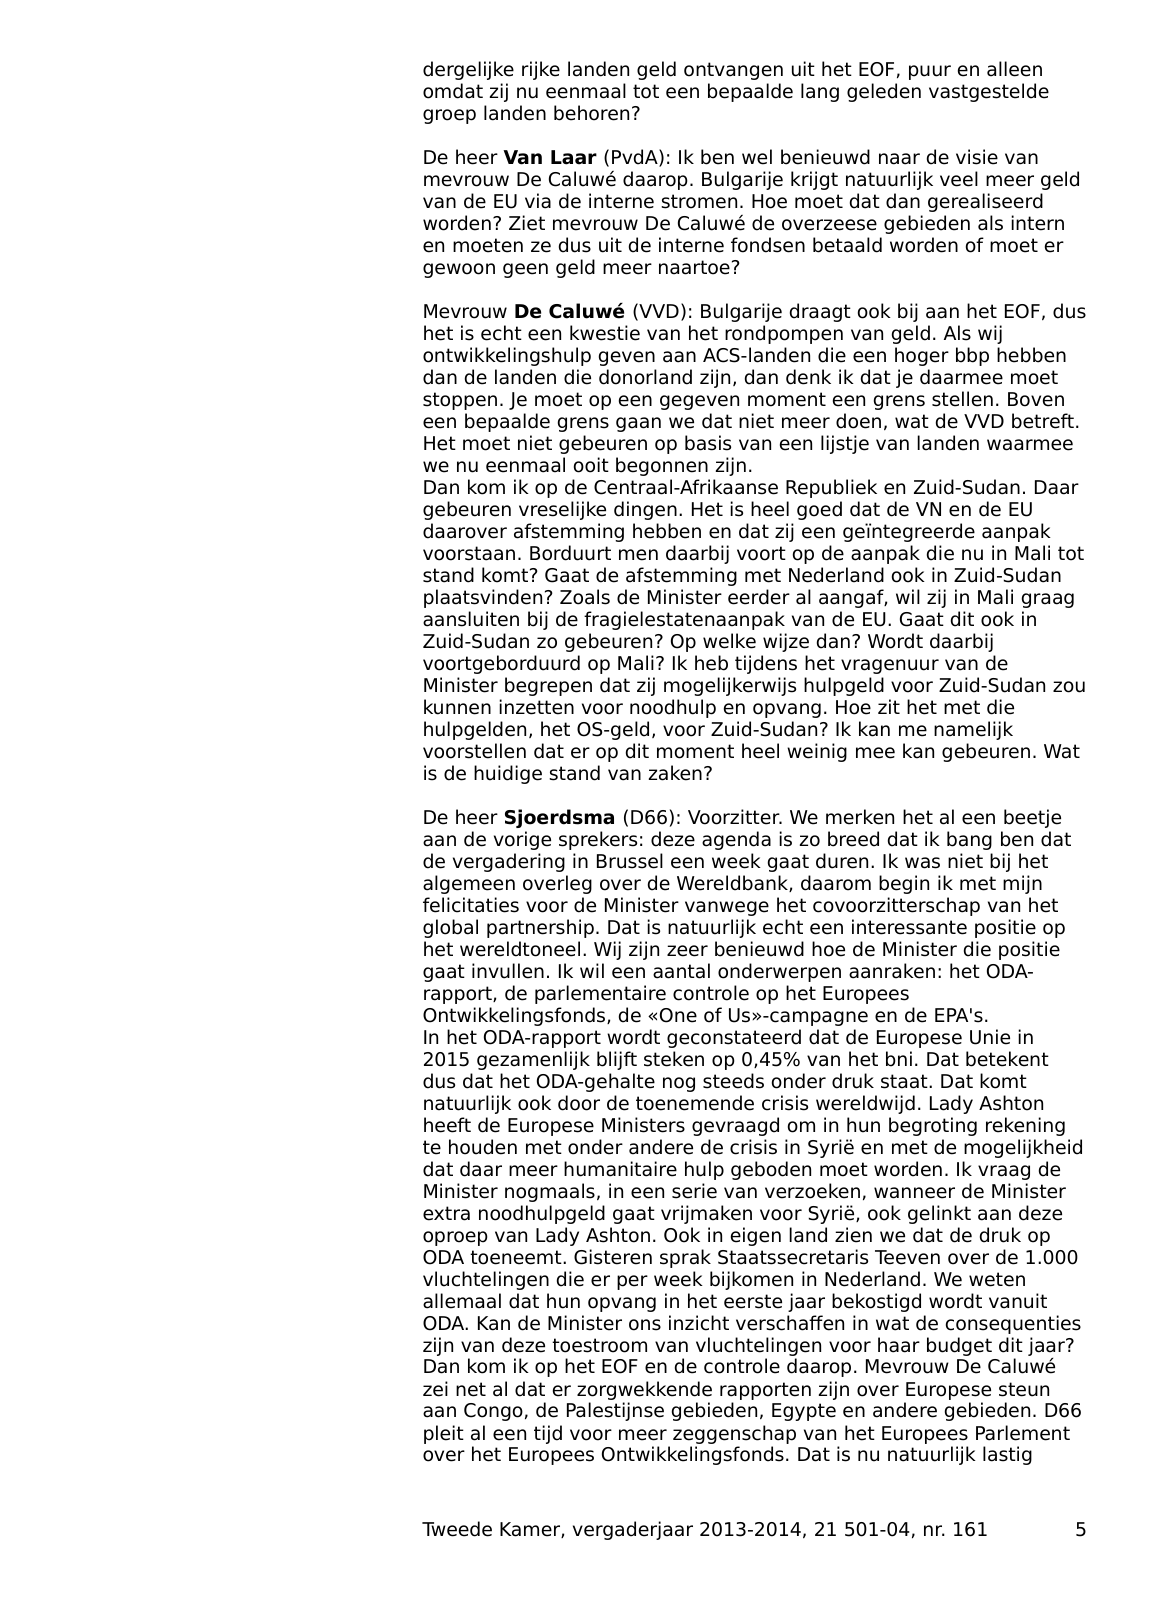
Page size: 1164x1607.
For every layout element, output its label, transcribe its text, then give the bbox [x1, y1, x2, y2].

text In het ODA-rapport wordt geconstateerd dat de Europese Unie in 2015 gezamenlijk blijft steken op 0,45% van het bni. Dat betekent dus dat het ODA-gehalte nog steeds onder druk staat. Dat komt natuurlijk ook door de toenemende crisis wereldwijd. Lady Ashton heeft de Europese Ministers gevraagd om in hun begroting rekening te houden met onder andere de crisis in Syrië en met de mogelijkheid dat daar meer humanitaire hulp geboden moet worden. Ik vraag de Minister nogmaals, in een serie van verzoeken, wanneer de Minister extra noodhulpgeld gaat vrijmaken voor Syrië, ook gelinkt aan deze oproep van Lady Ashton. Ook in eigen land zien we dat de druk op ODA toeneemt. Gisteren sprak Staatssecretaris Teeven over de 1.000 vluchtelingen die er per week bijkomen in Nederland. We weten allemaal dat hun opvang in het eerste jaar bekostigd wordt vanuit ODA. Kan de Minister ons inzicht verschaffen in wat de consequenties zijn van deze toestroom van vluchtelingen voor haar budget dit jaar? [422, 1027, 1087, 1356]
text De heer Van Laar (PvdA): Ik ben wel benieuwd naar de visie van mevrouw De Caluwé daarop. Bulgarije krijgt natuurlijk veel meer geld van de EU via de interne stromen. Hoe moet dat dan gerealiseerd worden? Ziet mevrouw De Caluwé de overzeese gebieden als intern en moeten ze dus uit de interne fondsen betaald worden of moet er gewoon geen geld meer naartoe? [422, 147, 1087, 279]
text Mevrouw De Caluwé (VVD): Bulgarije draagt ook bij aan het EOF, dus het is echt een kwestie van het rondpompen van geld. Als wij ontwikkelingshulp geven aan ACS-landen die een hoger bbp hebben dan de landen die donorland zijn, dan denk ik dat je daarmee moet stoppen. Je moet op een gegeven moment een grens stellen. Boven een bepaalde grens gaan we dat niet meer doen, wat de VVD betreft. Het moet niet gebeuren op basis van een lijstje van landen waarmee we nu eenmaal ooit begonnen zijn. [422, 301, 1087, 477]
text dergelijke rijke landen geld ontvangen uit het EOF, puur en alleen omdat zij nu eenmaal tot een bepaalde lang geleden vastgestelde groep landen behoren? [422, 59, 1087, 125]
text Dan kom ik op de Centraal-Afrikaanse Republiek en Zuid-Sudan. Daar gebeuren vreselijke dingen. Het is heel goed dat de VN en de EU daarover afstemming hebben en dat zij een geïntegreerde aanpak voorstaan. Borduurt men daarbij voort op de aanpak die nu in Mali tot stand komt? Gaat de afstemming met Nederland ook in Zuid-Sudan plaatsvinden? Zoals de Minister eerder al aangaf, wil zij in Mali graag aansluiten bij de fragielestatenaanpak van de EU. Gaat dit ook in Zuid-Sudan zo gebeuren? Op welke wijze dan? Wordt daarbij voortgeborduurd op Mali? Ik heb tijdens het vragenuur van de Minister begrepen dat zij mogelijkerwijs hulpgeld voor Zuid-Sudan zou kunnen inzetten voor noodhulp en opvang. Hoe zit het met die hulpgelden, het OS-geld, voor Zuid-Sudan? Ik kan me namelijk voorstellen dat er op dit moment heel weinig mee kan gebeuren. Wat is de huidige stand van zaken? [422, 477, 1087, 785]
text Dan kom ik op het EOF en de controle daarop. Mevrouw De Caluwé zei net al dat er zorgwekkende rapporten zijn over Europese steun aan Congo, de Palestijnse gebieden, Egypte en andere gebieden. D66 pleit al een tijd voor meer zeggenschap van het Europees Parlement over het Europees Ontwikkelingsfonds. Dat is nu natuurlijk lastig [422, 1356, 1087, 1466]
text De heer Sjoerdsma (D66): Voorzitter. We merken het al een beetje aan de vorige sprekers: deze agenda is zo breed dat ik bang ben dat de vergadering in Brussel een week gaat duren. Ik was niet bij het algemeen overleg over de Wereldbank, daarom begin ik met mijn felicitaties voor de Minister vanwege het covoorzitterschap van het global partnership. Dat is natuurlijk echt een interessante positie op het wereldtoneel. Wij zijn zeer benieuwd hoe de Minister die positie gaat invullen. Ik wil een aantal onderwerpen aanraken: het ODA-rapport, de parlementaire controle op het Europees Ontwikkelingsfonds, de «One of Us»-campagne en de EPA's. [422, 807, 1087, 1027]
